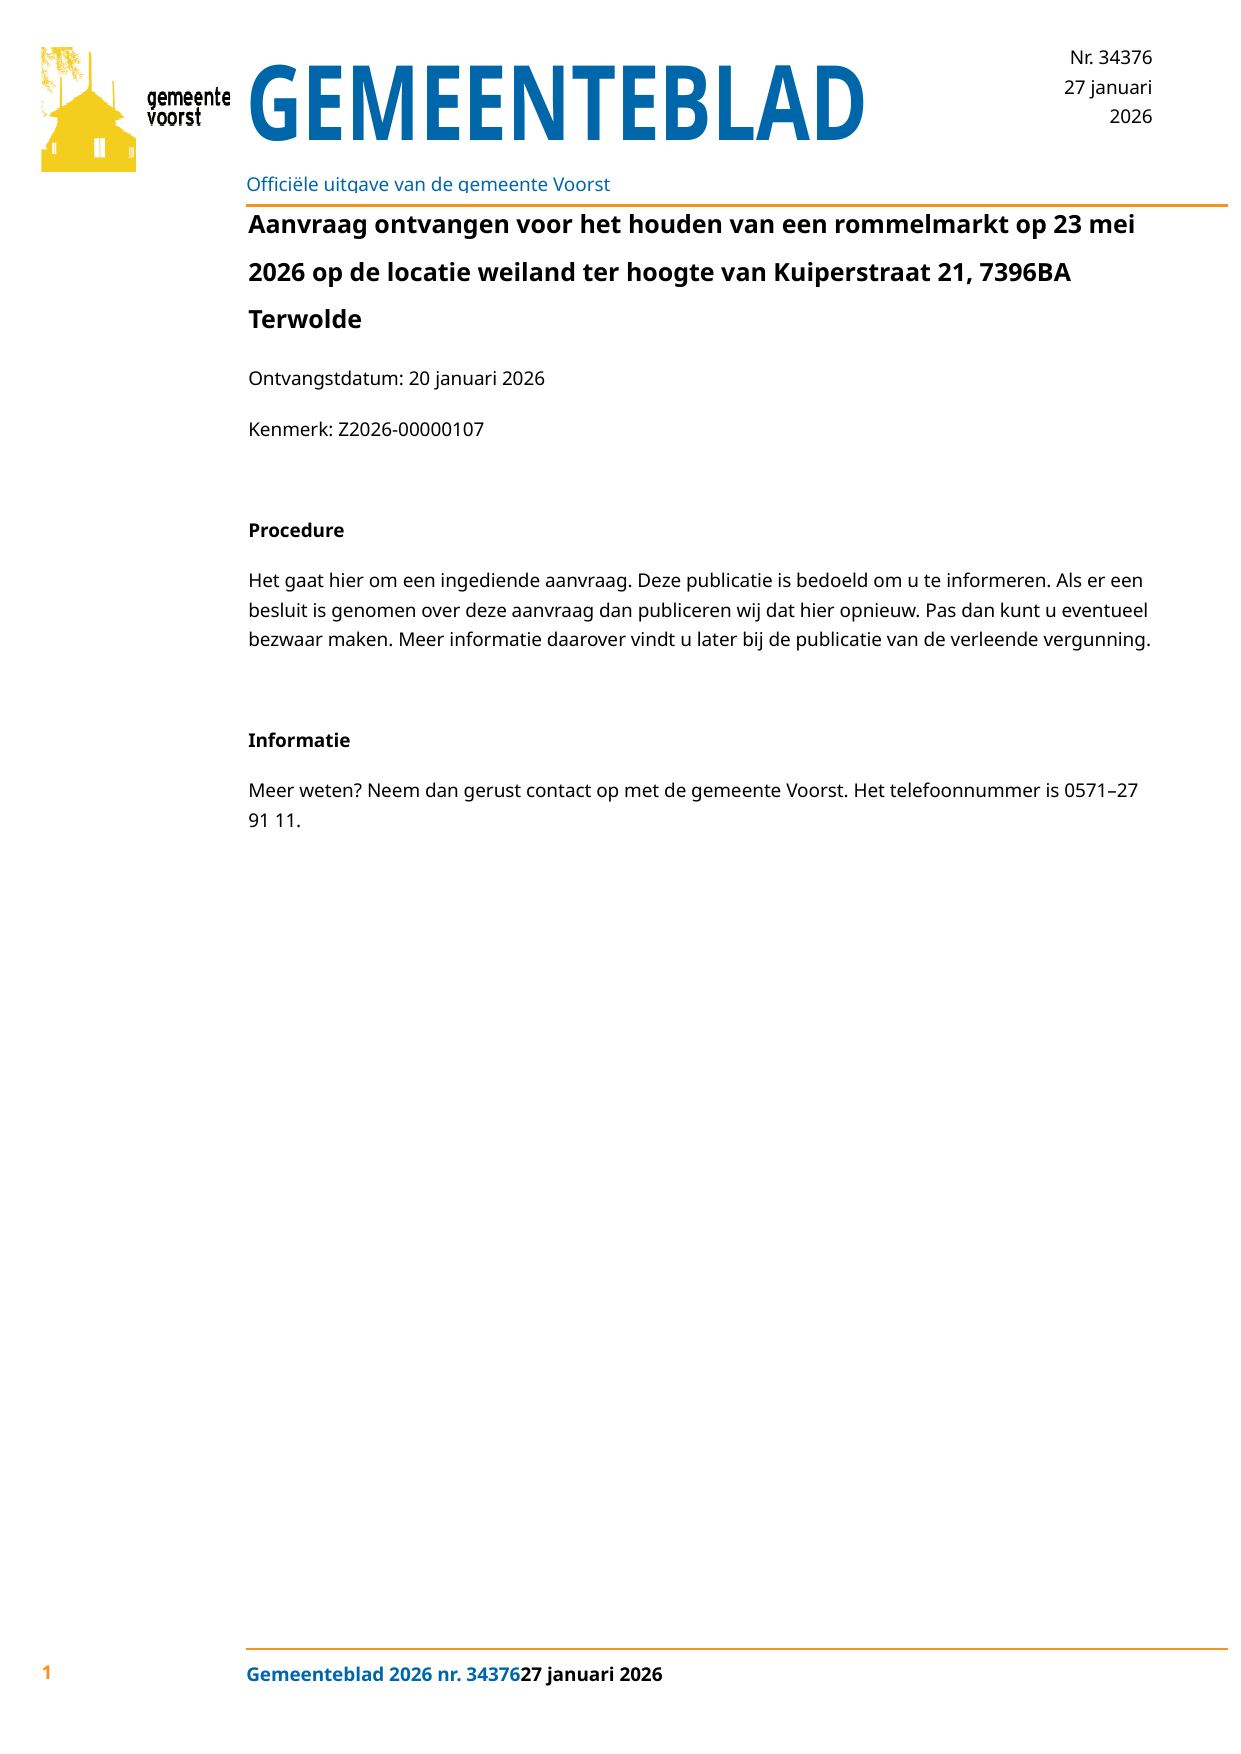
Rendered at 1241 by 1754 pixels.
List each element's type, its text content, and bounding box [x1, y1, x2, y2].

text Ontvangstdatum: 20 januari 2026 [248, 366, 1152, 391]
text Kenmerk: Z2026-00000107 [248, 416, 1152, 442]
text Het gaat hier om een ingediende aanvraag. Deze publicatie is bedoeld om u te informeren. Als er een besluit is genomen over deze aanvraag dan publiceren wij dat hier opnieuw. Pas dan kunt u eventueel bezwaar maken. Meer informatie daarover vindt u later bij de publicatie van de verleende vergunning. [248, 567, 1152, 652]
text Informatie [248, 727, 1152, 753]
text Aanvraag ontvangen voor het houden van een rommelmarkt op 23 mei 2026 op de locatie weiland ter hoogte van Kuiperstraat 21, 7396BA Terwolde [248, 207, 1152, 336]
text Meer weten? Neem dan gerust contact op met de gemeente Voorst. Het telefoonnummer is 0571–27 91 11. [248, 778, 1152, 833]
text Procedure [248, 517, 1152, 542]
picture [41, 47, 231, 172]
